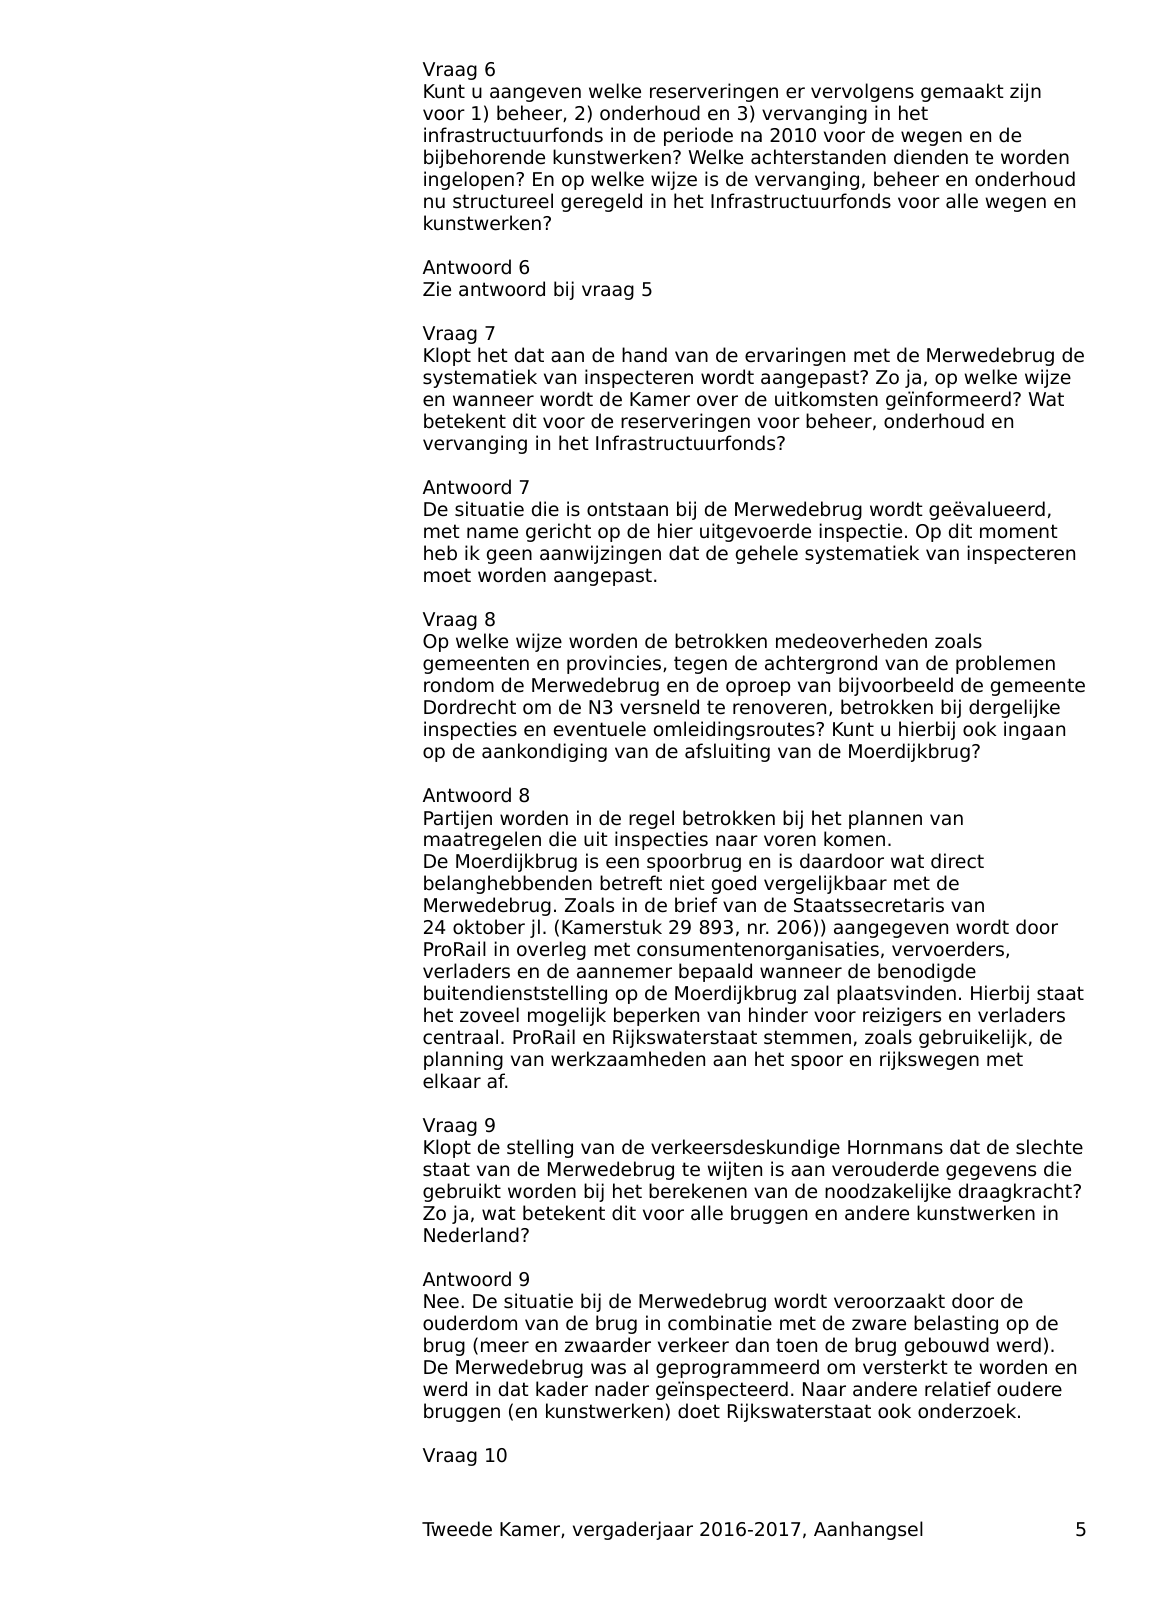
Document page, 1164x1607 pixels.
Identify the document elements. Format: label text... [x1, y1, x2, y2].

text De Moerdijkbrug is een spoorbrug en is daardoor wat direct belanghebbenden betreft niet goed vergelijkbaar met de Merwedebrug. Zoals in de brief van de Staatssecretaris van 24 oktober jl. (Kamerstuk 29 893, nr. 206)) aangegeven wordt door ProRail in overleg met consumentenorganisaties, vervoerders, verladers en de aannemer bepaald wanneer de benodigde buitendienststelling op de Moerdijkbrug zal plaatsvinden. Hierbij staat het zoveel mogelijk beperken van hinder voor reizigers en verladers centraal. ProRail en Rijkswaterstaat stemmen, zoals gebruikelijk, de planning van werkzaamheden aan het spoor en rijkswegen met elkaar af. [422, 851, 1087, 1093]
text Antwoord 8 [422, 785, 1087, 807]
text De situatie die is ontstaan bij de Merwedebrug wordt geëvalueerd, met name gericht op de hier uitgevoerde inspectie. Op dit moment heb ik geen aanwijzingen dat de gehele systematiek van inspecteren moet worden aangepast. [422, 499, 1087, 587]
text Vraag 7 [422, 323, 1087, 345]
text Antwoord 7 [422, 477, 1087, 499]
text Nee. De situatie bij de Merwedebrug wordt veroorzaakt door de ouderdom van de brug in combinatie met de zware belasting op de brug (meer en zwaarder verkeer dan toen de brug gebouwd werd). De Merwedebrug was al geprogrammeerd om versterkt te worden en werd in dat kader nader geïnspecteerd. Naar andere relatief oudere bruggen (en kunstwerken) doet Rijkswaterstaat ook onderzoek. [422, 1291, 1087, 1423]
text Klopt de stelling van de verkeersdeskundige Hornmans dat de slechte staat van de Merwedebrug te wijten is aan verouderde gegevens die gebruikt worden bij het berekenen van de noodzakelijke draagkracht? Zo ja, wat betekent dit voor alle bruggen en andere kunstwerken in Nederland? [422, 1137, 1087, 1247]
text Vraag 10 [422, 1445, 1087, 1467]
text Vraag 9 [422, 1115, 1087, 1137]
text Vraag 8 [422, 609, 1087, 631]
text Klopt het dat aan de hand van de ervaringen met de Merwedebrug de systematiek van inspecteren wordt aangepast? Zo ja, op welke wijze en wanneer wordt de Kamer over de uitkomsten geïnformeerd? Wat betekent dit voor de reserveringen voor beheer, onderhoud en vervanging in het Infrastructuurfonds? [422, 345, 1087, 455]
text Op welke wijze worden de betrokken medeoverheden zoals gemeenten en provincies, tegen de achtergrond van de problemen rondom de Merwedebrug en de oproep van bijvoorbeeld de gemeente Dordrecht om de N3 versneld te renoveren, betrokken bij dergelijke inspecties en eventuele omleidingsroutes? Kunt u hierbij ook ingaan op de aankondiging van de afsluiting van de Moerdijkbrug? [422, 631, 1087, 763]
text Kunt u aangeven welke reserveringen er vervolgens gemaakt zijn voor 1) beheer, 2) onderhoud en 3) vervanging in het infrastructuurfonds in de periode na 2010 voor de wegen en de bijbehorende kunstwerken? Welke achterstanden dienden te worden ingelopen? En op welke wijze is de vervanging, beheer en onderhoud nu structureel geregeld in het Infrastructuurfonds voor alle wegen en kunstwerken? [422, 81, 1087, 235]
text Zie antwoord bij vraag 5 [422, 279, 1087, 301]
text Antwoord 6 [422, 257, 1087, 279]
text Vraag 6 [422, 59, 1087, 81]
text Partijen worden in de regel betrokken bij het plannen van maatregelen die uit inspecties naar voren komen. [422, 807, 1087, 851]
text Antwoord 9 [422, 1269, 1087, 1291]
